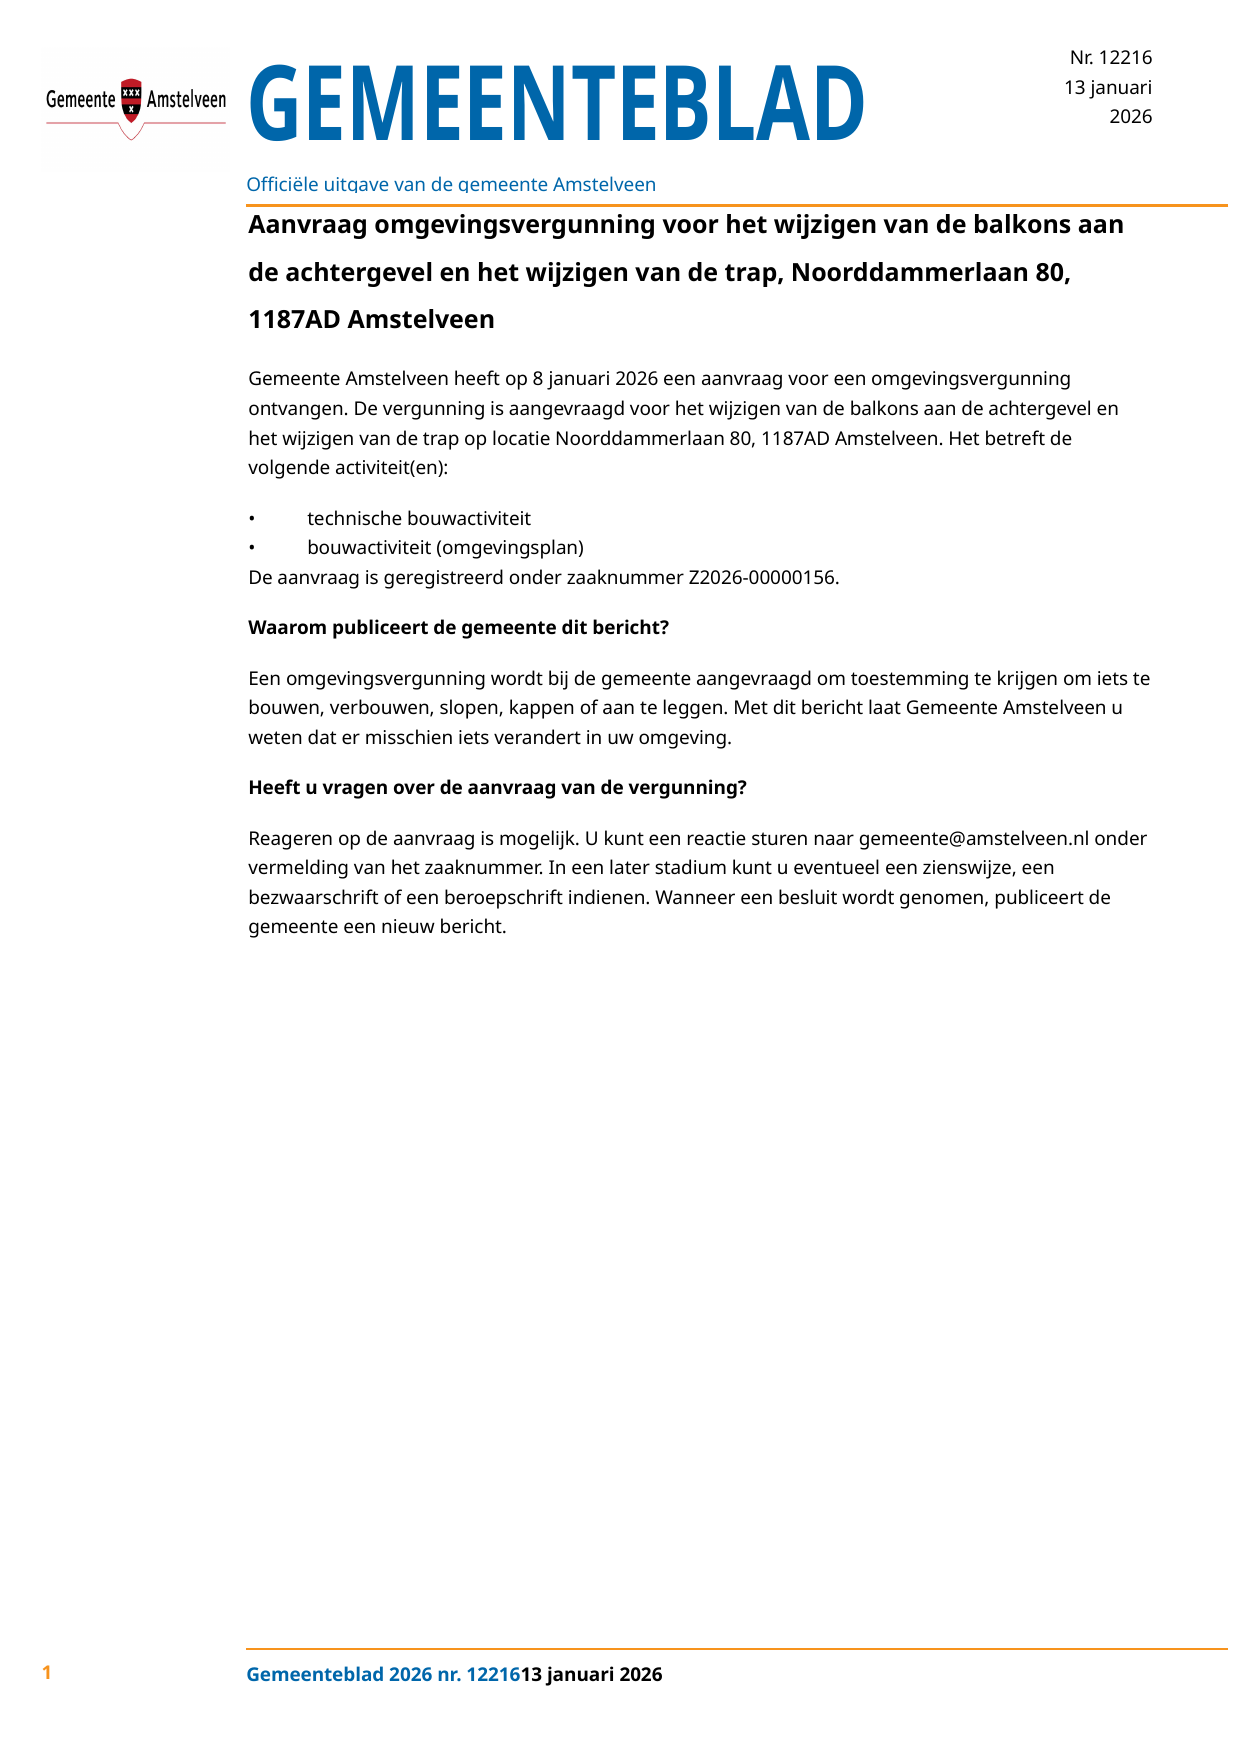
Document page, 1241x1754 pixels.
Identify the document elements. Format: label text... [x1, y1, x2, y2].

text Een omgevingsvergunning wordt bij de gemeente aangevraagd om toestemming te krijgen om iets te bouwen, verbouwen, slopen, kappen of aan te leggen. Met dit bericht laat Gemeente Amstelveen u weten dat er misschien iets verandert in uw omgeving. [248, 665, 1152, 749]
list technische bouwactiviteit [248, 505, 1152, 530]
text Aanvraag omgevingsvergunning voor het wijzigen van de balkons aan de achtergevel en het wijzigen van de trap, Noorddammerlaan 80, 1187AD Amstelveen [248, 207, 1152, 336]
text Gemeente Amstelveen heeft op 8 januari 2026 een aanvraag voor een omgevingsvergunning ontvangen. De vergunning is aangevraagd voor het wijzigen van de balkons aan de achtergevel en het wijzigen van de trap op locatie Noorddammerlaan 80, 1187AD Amstelveen. Het betreft de volgende activiteit(en): [248, 366, 1152, 480]
text Waarom publiceert de gemeente dit bericht? [248, 614, 1152, 640]
text Heeft u vragen over de aanvraag van de vergunning? [248, 774, 1152, 800]
picture [41, 47, 231, 172]
text De aanvraag is geregistreerd onder zaaknummer Z2026-00000156. [248, 564, 1152, 589]
list bouwactiviteit (omgevingsplan) [248, 534, 1152, 560]
text Reageren op de aanvraag is mogelijk. U kunt een reactie sturen naar gemeente@amstelveen.nl onder vermelding van het zaaknummer. In een later stadium kunt u eventueel een zienswijze, een bezwaarschrift of een beroepschrift indienen. Wanneer een besluit wordt genomen, publiceert de gemeente een nieuw bericht. [248, 825, 1152, 939]
